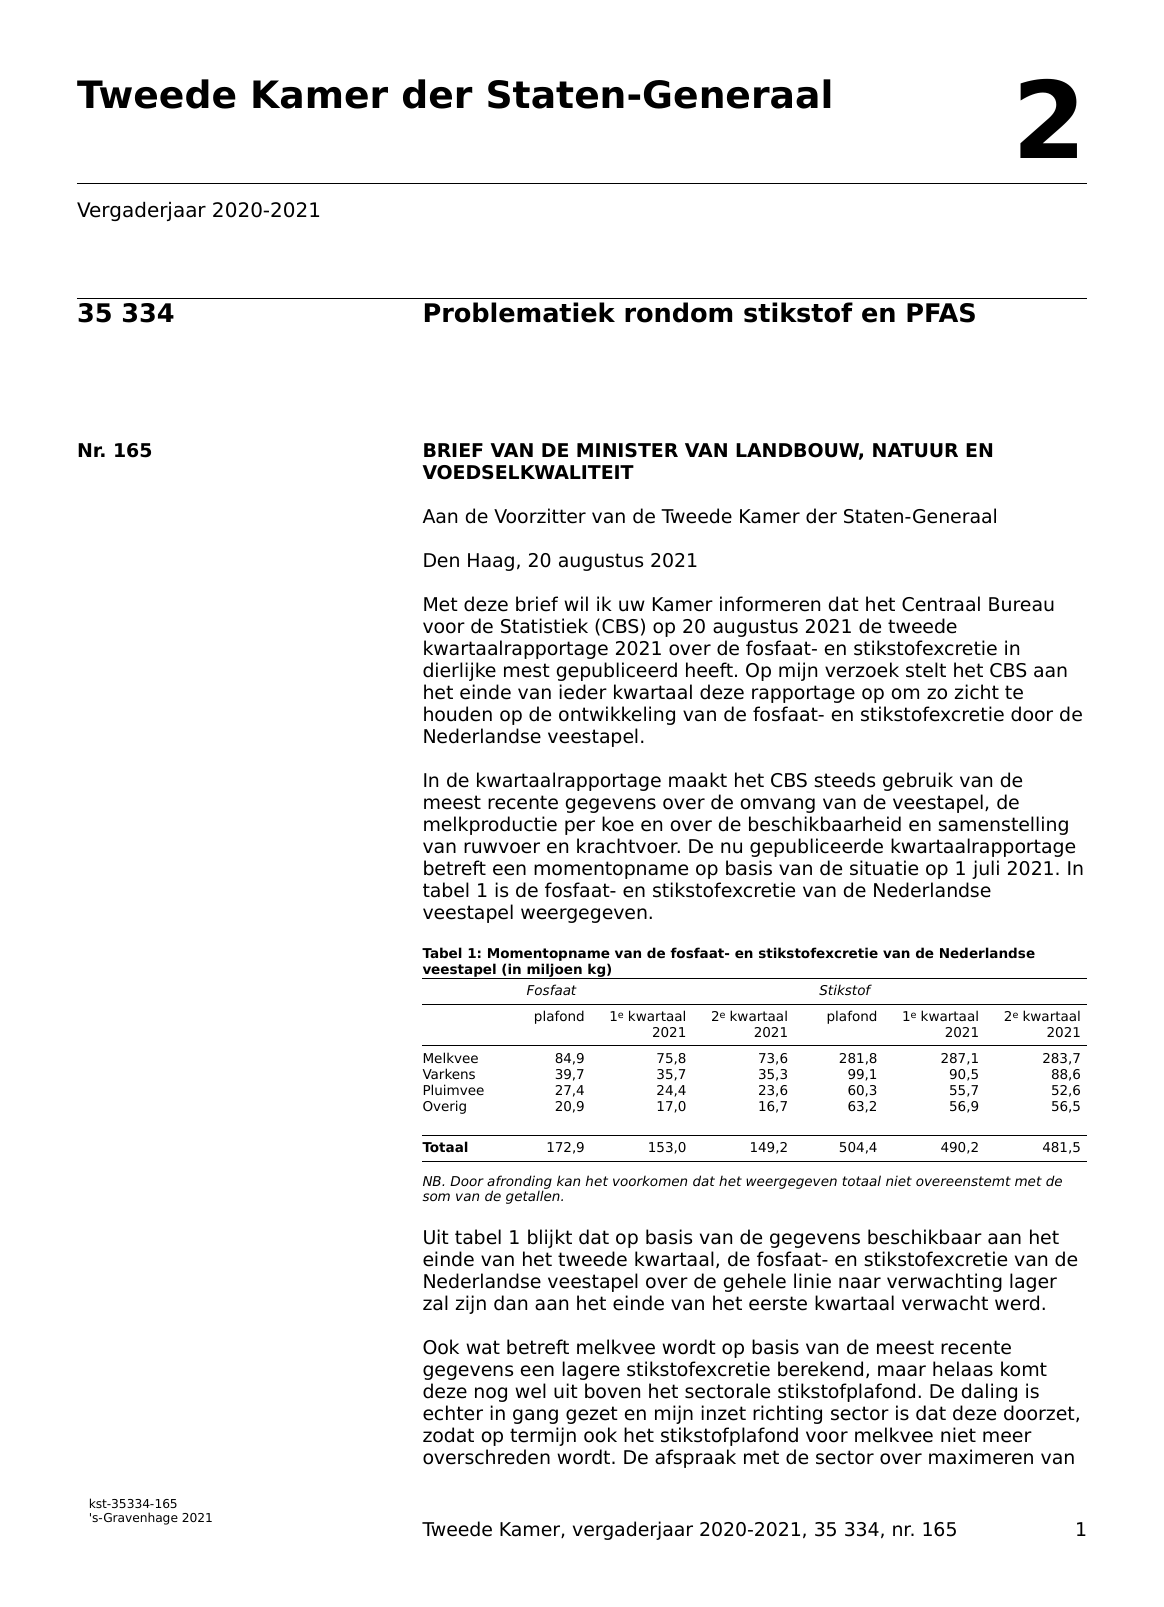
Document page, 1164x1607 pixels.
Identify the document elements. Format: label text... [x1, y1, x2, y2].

table_cell [422, 1114, 520, 1134]
table_cell Overig [422, 1098, 520, 1114]
table_cell 88,6 [985, 1067, 1087, 1083]
table_cell 24,4 [591, 1083, 692, 1098]
text 's-Gravenhage 2021 [88, 1511, 323, 1525]
table_cell Stikstof [813, 979, 1087, 1003]
table_cell 75,8 [591, 1046, 692, 1067]
table_cell plafond [520, 1005, 591, 1045]
table_cell NB. Door afronding kan het voorkomen dat het weergegeven totaal niet overeenstemt met de som van de getallen. [422, 1162, 1087, 1205]
table_cell 481,5 [985, 1136, 1087, 1161]
text kst-35334-165 [88, 1497, 323, 1511]
table_cell [422, 979, 520, 1003]
table_cell 56,9 [883, 1098, 985, 1114]
table_cell [883, 1114, 985, 1134]
table_cell 99,1 [813, 1067, 883, 1083]
table_cell Melkvee [422, 1046, 520, 1067]
table_cell 283,7 [985, 1046, 1087, 1067]
table_header Tweede Kamer der Staten-Generaal [77, 59, 886, 183]
table_cell 23,6 [692, 1083, 794, 1098]
table_cell 490,2 [883, 1136, 985, 1161]
table_cell 172,9 [520, 1136, 591, 1161]
text In de kwartaalrapportage maakt het CBS steeds gebruik van de meest recente gegevens over de omvang van de veestapel, de melkproductie per koe en over de beschikbaarheid en samenstelling van ruwvoer en krachtvoer. De nu gepubliceerde kwartaalrapportage betreft een momentopname op basis van de situatie op 1 juli 2021. In tabel 1 is de fosfaat- en stikstofexcretie van de Nederlandse veestapel weergegeven. [422, 770, 1087, 924]
table_cell 16,7 [692, 1098, 794, 1114]
table_cell 2e kwartaal 2021 [692, 1005, 794, 1045]
table_cell 2e kwartaal 2021 [985, 1005, 1087, 1045]
table_cell [692, 1114, 794, 1134]
table_cell Totaal [422, 1136, 520, 1161]
table_cell [794, 1067, 813, 1083]
table_cell 281,8 [813, 1046, 883, 1067]
table_cell [591, 1114, 692, 1134]
table_cell 60,3 [813, 1083, 883, 1098]
table_header Tabel 1: Momentopname van de fosfaat- en stikstofexcretie van de Nederlandse veestapel (in miljoen kg) [422, 946, 1087, 977]
table_cell Varkens [422, 1067, 520, 1083]
table_cell 1e kwartaal 2021 [591, 1005, 692, 1045]
table_cell [794, 1136, 813, 1161]
table_cell Pluimvee [422, 1083, 520, 1098]
table_cell 1e kwartaal 2021 [883, 1005, 985, 1045]
table_header 2 [886, 59, 1087, 183]
table_cell [794, 979, 813, 1003]
table_cell Fosfaat [520, 979, 794, 1003]
table_cell 90,5 [883, 1067, 985, 1083]
table_cell [520, 1114, 591, 1134]
table_cell 153,0 [591, 1136, 692, 1161]
table_cell [794, 1098, 813, 1114]
text Uit tabel 1 blijkt dat op basis van de gegevens beschikbaar aan het einde van het tweede kwartaal, de fosfaat- en stikstofexcretie van de Nederlandse veestapel over de gehele linie naar verwachting lager zal zijn dan aan het einde van het eerste kwartaal verwacht werd. [422, 1227, 1087, 1315]
table_cell 73,6 [692, 1046, 794, 1067]
text Den Haag, 20 augustus 2021 [422, 550, 1087, 572]
table_cell [794, 1046, 813, 1067]
table_cell 20,9 [520, 1098, 591, 1114]
subtitle Nr. 165 BRIEF VAN DE MINISTER VAN LANDBOUW, NATUUR EN VOEDSELKWALITEIT [77, 440, 1087, 484]
table_cell plafond [813, 1005, 883, 1045]
subtitle 35 334 Problematiek rondom stikstof en PFAS [77, 299, 1087, 329]
table_cell 39,7 [520, 1067, 591, 1083]
table_cell [422, 1005, 520, 1045]
table_cell [985, 1114, 1087, 1134]
table_cell 17,0 [591, 1098, 692, 1114]
text Met deze brief wil ik uw Kamer informeren dat het Centraal Bureau voor de Statistiek (CBS) op 20 augustus 2021 de tweede kwartaalrapportage 2021 over de fosfaat- en stikstofexcretie in dierlijke mest gepubliceerd heeft. Op mijn verzoek stelt het CBS aan het einde van ieder kwartaal deze rapportage op om zo zicht te houden op de ontwikkeling van de fosfaat- en stikstofexcretie door de Nederlandse veestapel. [422, 594, 1087, 748]
text Aan de Voorzitter van de Tweede Kamer der Staten-Generaal [422, 506, 1087, 528]
table_cell [794, 1005, 813, 1045]
table_cell [813, 1114, 883, 1134]
table_cell [794, 1114, 813, 1134]
table_cell 35,7 [591, 1067, 692, 1083]
table_cell 55,7 [883, 1083, 985, 1098]
table_cell 27,4 [520, 1083, 591, 1098]
table_cell 56,5 [985, 1098, 1087, 1114]
table_cell 287,1 [883, 1046, 985, 1067]
table_cell Vergaderjaar 2020-2021 [77, 184, 1087, 298]
table_cell 84,9 [520, 1046, 591, 1067]
table_cell 52,6 [985, 1083, 1087, 1098]
table_cell 63,2 [813, 1098, 883, 1114]
table_cell 504,4 [813, 1136, 883, 1161]
text Ook wat betreft melkvee wordt op basis van de meest recente gegevens een lagere stikstofexcretie berekend, maar helaas komt deze nog wel uit boven het sectorale stikstofplafond. De daling is echter in gang gezet en mijn inzet richting sector is dat deze doorzet, zodat op termijn ook het stikstofplafond voor melkvee niet meer overschreden wordt. De afspraak met de sector over maximeren van [422, 1337, 1087, 1469]
table_cell 35,3 [692, 1067, 794, 1083]
table_cell 149,2 [692, 1136, 794, 1161]
table_cell [794, 1083, 813, 1098]
